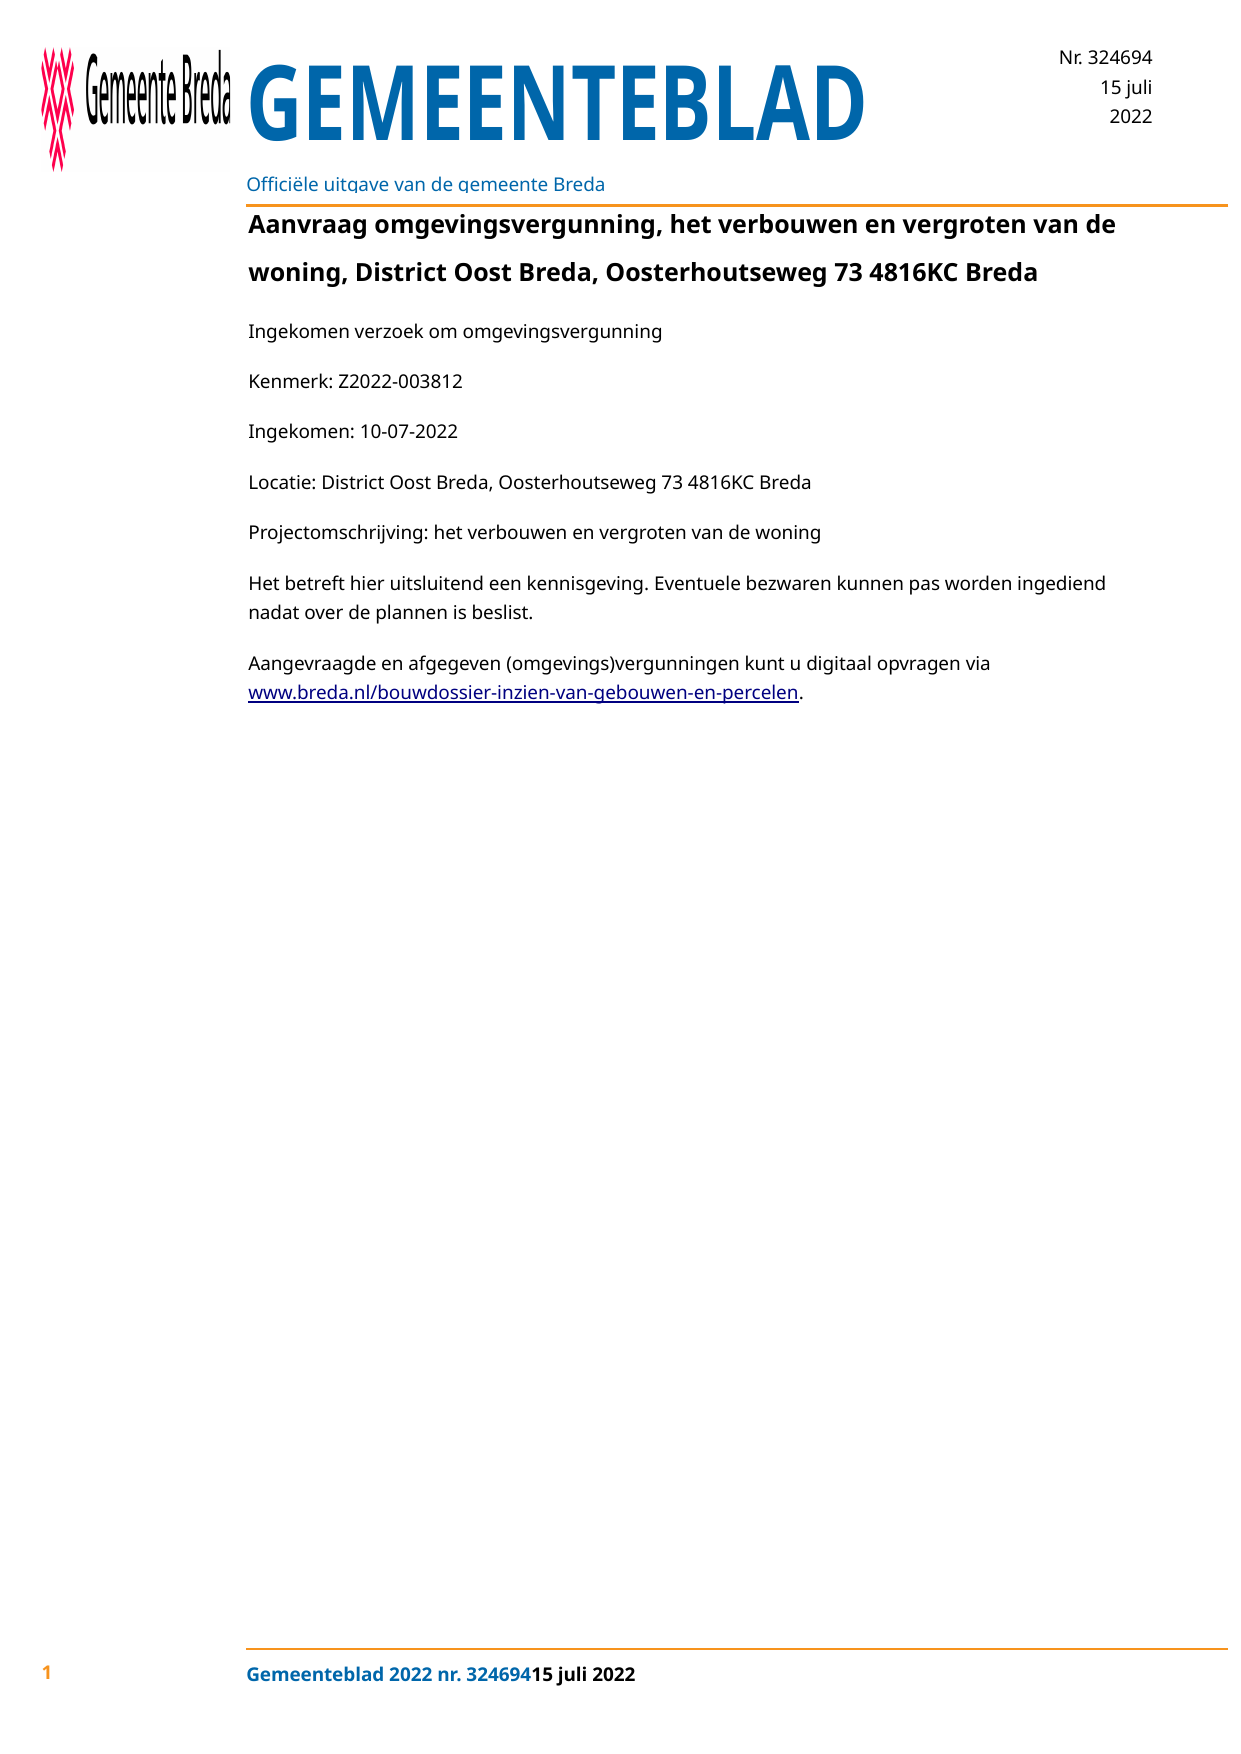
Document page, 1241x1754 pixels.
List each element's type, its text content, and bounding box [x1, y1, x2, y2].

text Ingekomen verzoek om omgevingsvergunning [248, 318, 1152, 344]
text Locatie: District Oost Breda, Oosterhoutseweg 73 4816KC Breda [248, 469, 1152, 495]
text Het betreft hier uitsluitend een kennisgeving. Eventuele bezwaren kunnen pas worden ingediend nadat over de plannen is beslist. [248, 570, 1152, 625]
picture [41, 47, 231, 172]
text Aanvraag omgevingsvergunning, het verbouwen en vergroten van de woning, District Oost Breda, Oosterhoutseweg 73 4816KC Breda [248, 207, 1152, 288]
text Projectomschrijving: het verbouwen en vergroten van de woning [248, 519, 1152, 545]
text Aangevraagde en afgegeven (omgevings)vergunningen kunt u digitaal opvragen via www.breda.nl/bouwdossier-inzien-van-gebouwen-en-percelen. [248, 650, 1152, 705]
text Ingekomen: 10-07-2022 [248, 419, 1152, 444]
text Kenmerk: Z2022-003812 [248, 368, 1152, 394]
